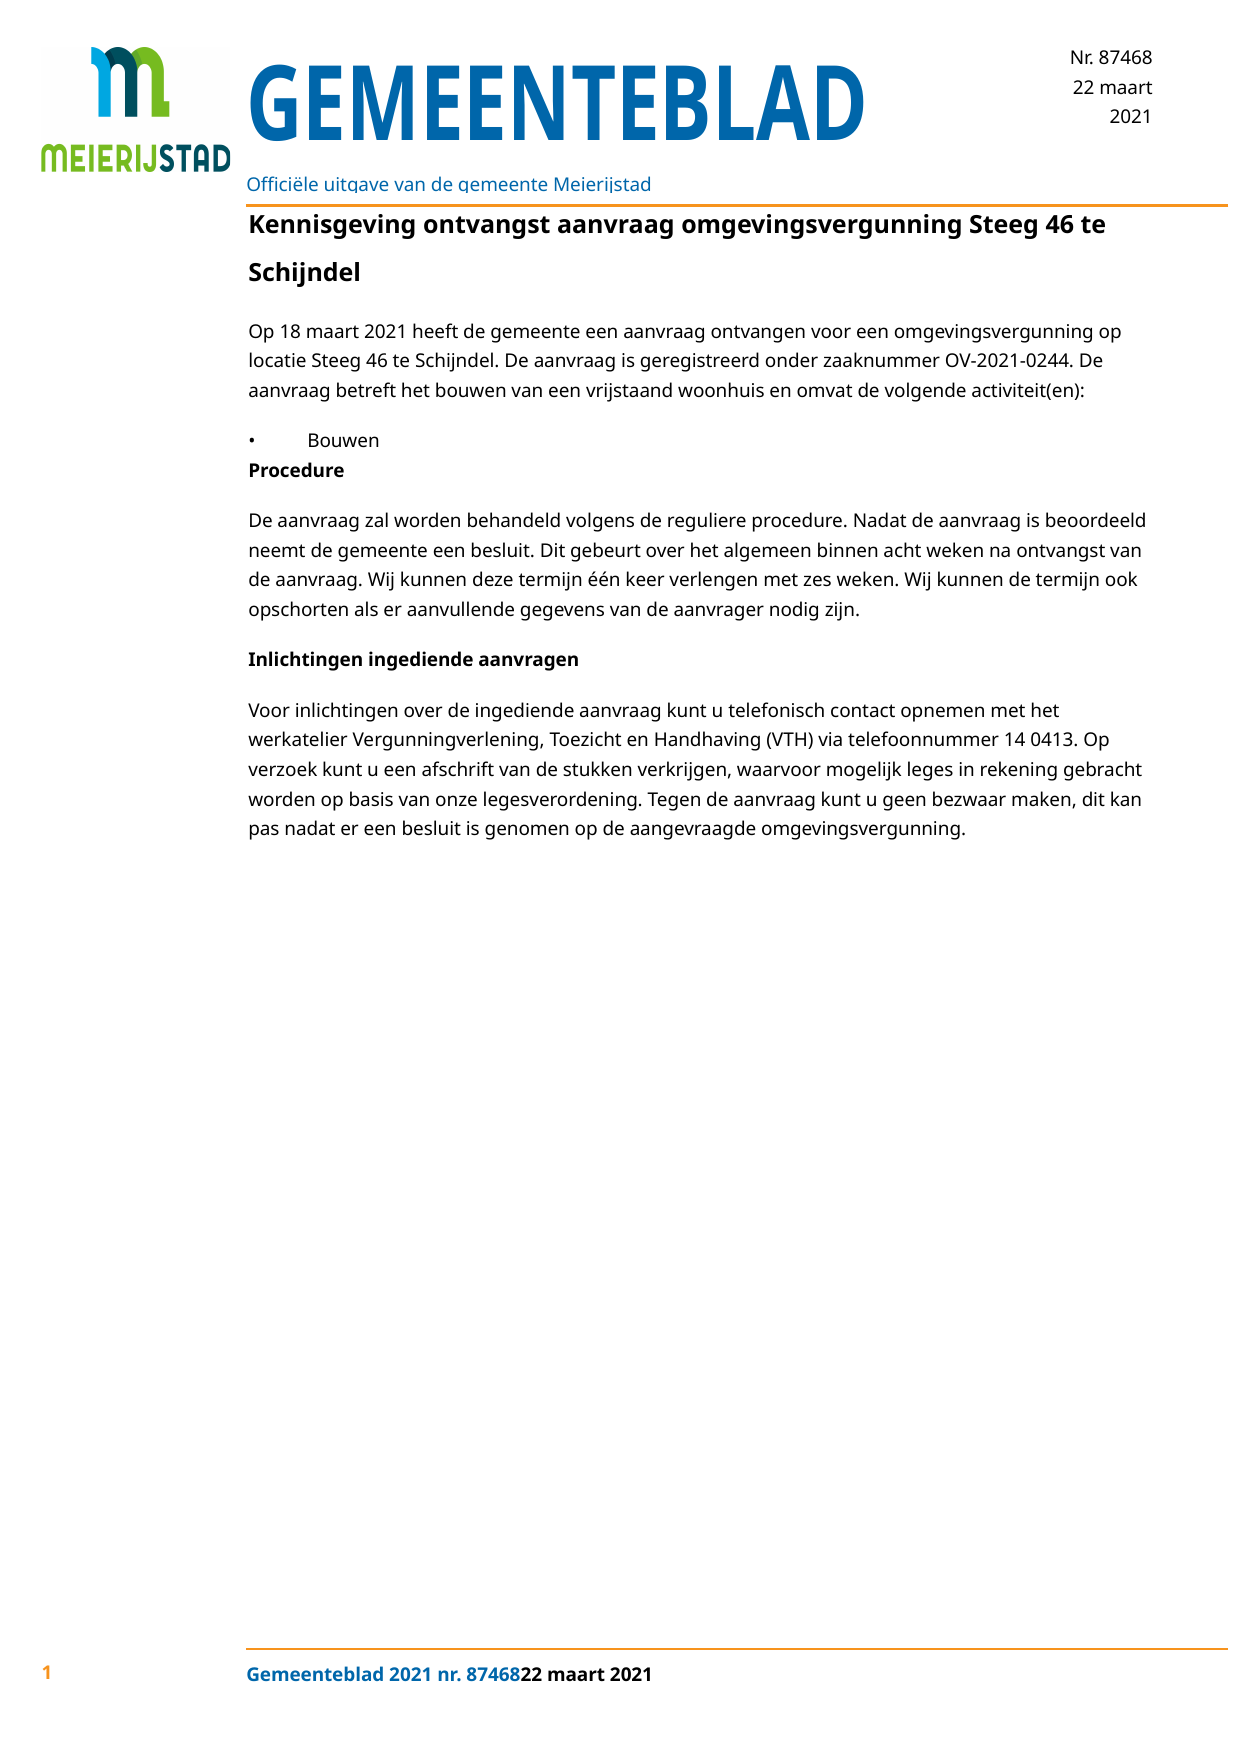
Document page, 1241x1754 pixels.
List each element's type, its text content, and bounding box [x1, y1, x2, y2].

text Kennisgeving ontvangst aanvraag omgevingsvergunning Steeg 46 te Schijndel [248, 207, 1152, 288]
picture [41, 47, 231, 172]
text Voor inlichtingen over de ingediende aanvraag kunt u telefonisch contact opnemen met het werkatelier Vergunningverlening, Toezicht en Handhaving (VTH) via telefoonnummer 14 0413. Op verzoek kunt u een afschrift van de stukken verkrijgen, waarvoor mogelijk leges in rekening gebracht worden op basis van onze legesverordening. Tegen de aanvraag kunt u geen bezwaar maken, dit kan pas nadat er een besluit is genomen op de aangevraagde omgevingsvergunning. [248, 697, 1152, 841]
text Inlichtingen ingediende aanvragen [248, 647, 1152, 672]
text Op 18 maart 2021 heeft de gemeente een aanvraag ontvangen voor een omgevingsvergunning op locatie Steeg 46 te Schijndel. De aanvraag is geregistreerd onder zaaknummer OV-2021-0244. De aanvraag betreft het bouwen van een vrijstaand woonhuis en omvat de volgende activiteit(en): [248, 318, 1152, 403]
list Bouwen [248, 427, 1152, 453]
text De aanvraag zal worden behandeld volgens de reguliere procedure. Nadat de aanvraag is beoordeeld neemt de gemeente een besluit. Dit gebeurt over het algemeen binnen acht weken na ontvangst van de aanvraag. Wij kunnen deze termijn één keer verlengen met zes weken. Wij kunnen de termijn ook opschorten als er aanvullende gegevens van de aanvrager nodig zijn. [248, 507, 1152, 622]
text Procedure [248, 457, 1152, 483]
